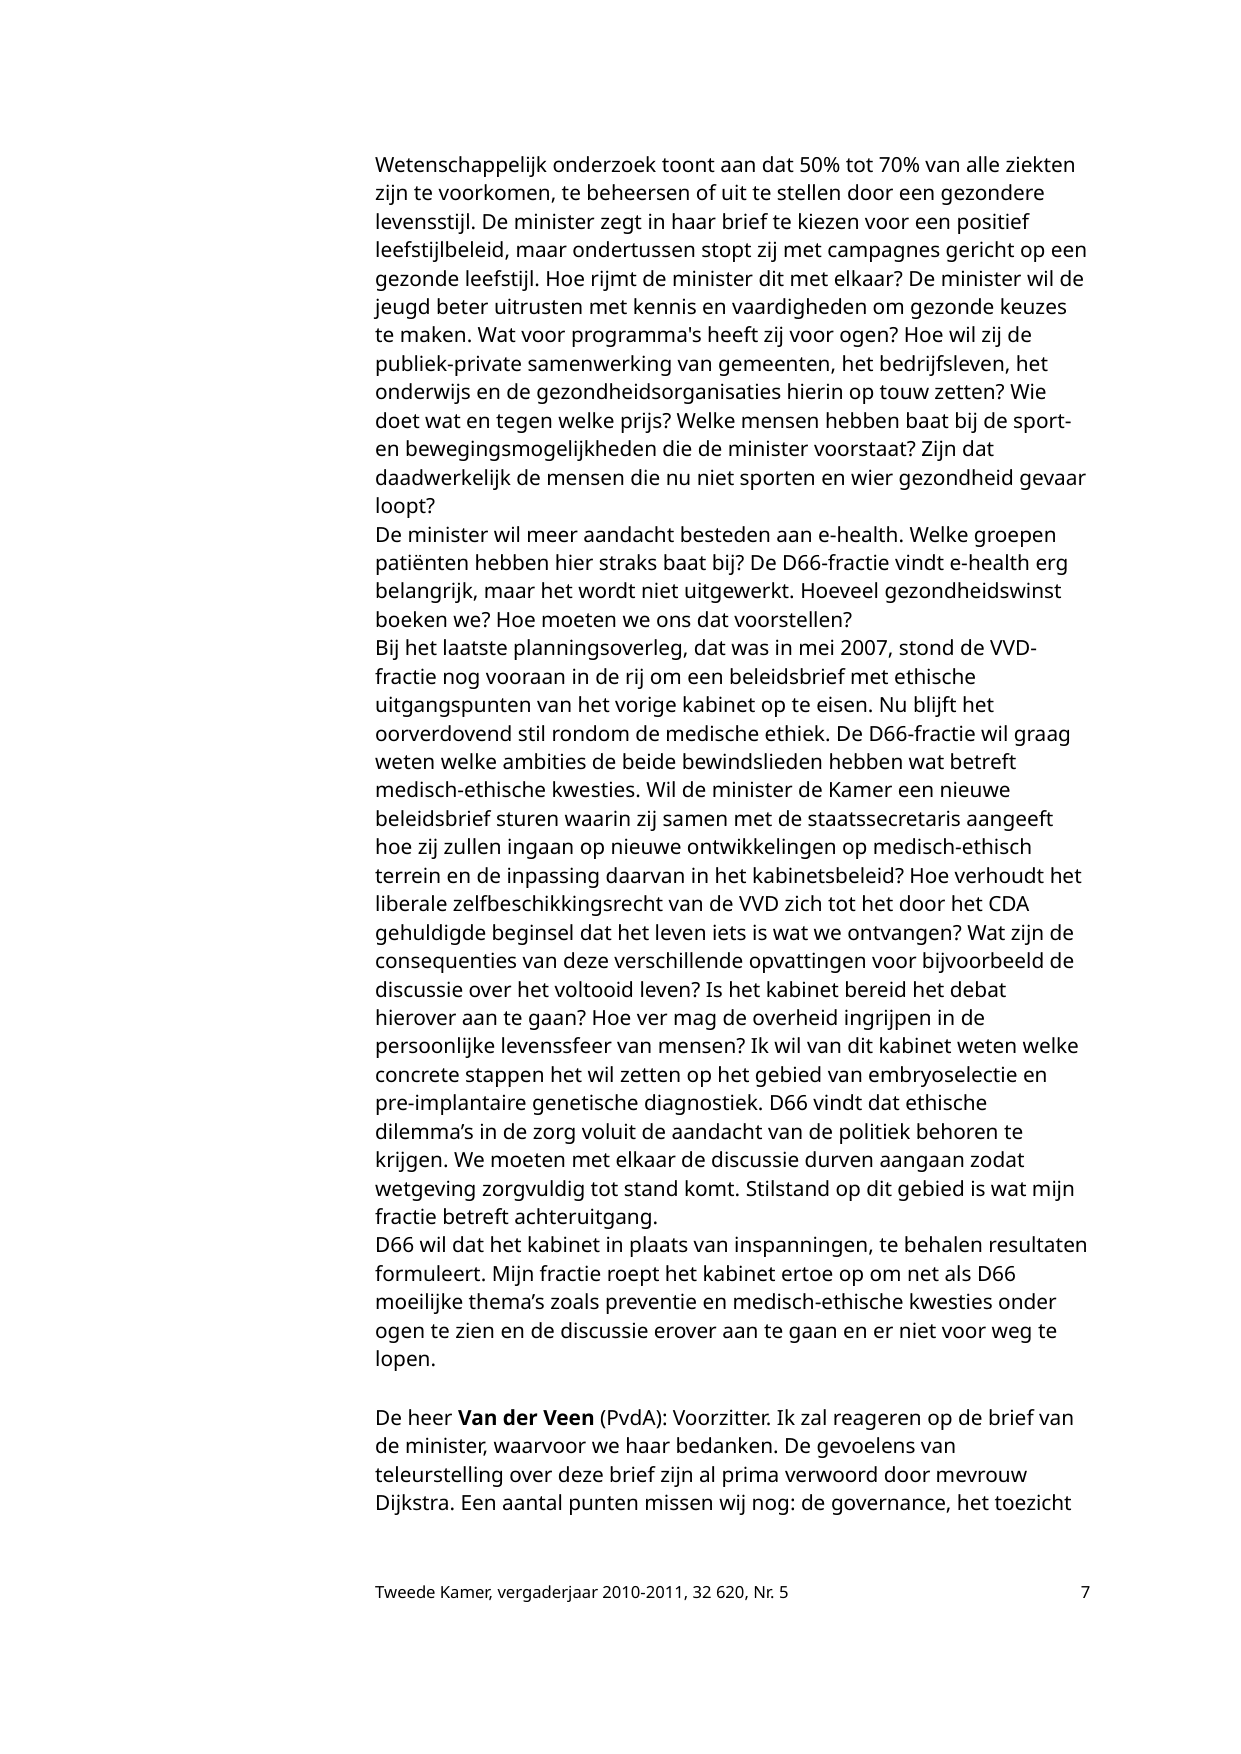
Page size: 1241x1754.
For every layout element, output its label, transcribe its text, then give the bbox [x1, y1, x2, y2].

text Wetenschappelijk onderzoek toont aan dat 50% tot 70% van alle ziekten zijn te voorkomen, te beheersen of uit te stellen door een gezondere levensstijl. De minister zegt in haar brief te kiezen voor een positief leefstijlbeleid, maar ondertussen stopt zij met campagnes gericht op een gezonde leefstijl. Hoe rijmt de minister dit met elkaar? De minister wil de jeugd beter uitrusten met kennis en vaardigheden om gezonde keuzes te maken. Wat voor programma's heeft zij voor ogen? Hoe wil zij de publiek-private samenwerking van gemeenten, het bedrijfsleven, het onderwijs en de gezondheidsorganisaties hierin op touw zetten? Wie doet wat en tegen welke prijs? Welke mensen hebben baat bij de sport- en bewegingsmogelijkheden die de minister voorstaat? Zijn dat daadwerkelijk de mensen die nu niet sporten en wier gezondheid gevaar loopt? [375, 150, 1090, 520]
text Bij het laatste planningsoverleg, dat was in mei 2007, stond de VVD-fractie nog vooraan in de rij om een beleidsbrief met ethische uitgangspunten van het vorige kabinet op te eisen. Nu blijft het oorverdovend stil rondom de medische ethiek. De D66-fractie wil graag weten welke ambities de beide bewindslieden hebben wat betreft medisch-ethische kwesties. Wil de minister de Kamer een nieuwe beleidsbrief sturen waarin zij samen met de staatssecretaris aangeeft hoe zij zullen ingaan op nieuwe ontwikkelingen op medisch-ethisch terrein en de inpassing daarvan in het kabinetsbeleid? Hoe verhoudt het liberale zelfbeschikkingsrecht van de VVD zich tot het door het CDA gehuldigde beginsel dat het leven iets is wat we ontvangen? Wat zijn de consequenties van deze verschillende opvattingen voor bijvoorbeeld de discussie over het voltooid leven? Is het kabinet bereid het debat hierover aan te gaan? Hoe ver mag de overheid ingrijpen in de persoonlijke levenssfeer van mensen? Ik wil van dit kabinet weten welke concrete stappen het wil zetten op het gebied van embryoselectie en pre-implantaire genetische diagnostiek. D66 vindt dat ethische dilemma’s in de zorg voluit de aandacht van de politiek behoren te krijgen. We moeten met elkaar de discussie durven aangaan zodat wetgeving zorgvuldig tot stand komt. Stilstand op dit gebied is wat mijn fractie betreft achteruitgang. [375, 633, 1090, 1231]
text De heer Van der Veen (PvdA): Voorzitter. Ik zal reageren op de brief van de minister, waarvoor we haar bedanken. De gevoelens van teleurstelling over deze brief zijn al prima verwoord door mevrouw Dijkstra. Een aantal punten missen wij nog: de governance, het toezicht [375, 1403, 1090, 1517]
text De minister wil meer aandacht besteden aan e-health. Welke groepen patiënten hebben hier straks baat bij? De D66-fractie vindt e-health erg belangrijk, maar het wordt niet uitgewerkt. Hoeveel gezondheidswinst boeken we? Hoe moeten we ons dat voorstellen? [375, 520, 1090, 633]
text D66 wil dat het kabinet in plaats van inspanningen, te behalen resultaten formuleert. Mijn fractie roept het kabinet ertoe op om net als D66 moeilijke thema’s zoals preventie en medisch-ethische kwesties onder ogen te zien en de discussie erover aan te gaan en er niet voor weg te lopen. [375, 1231, 1090, 1373]
